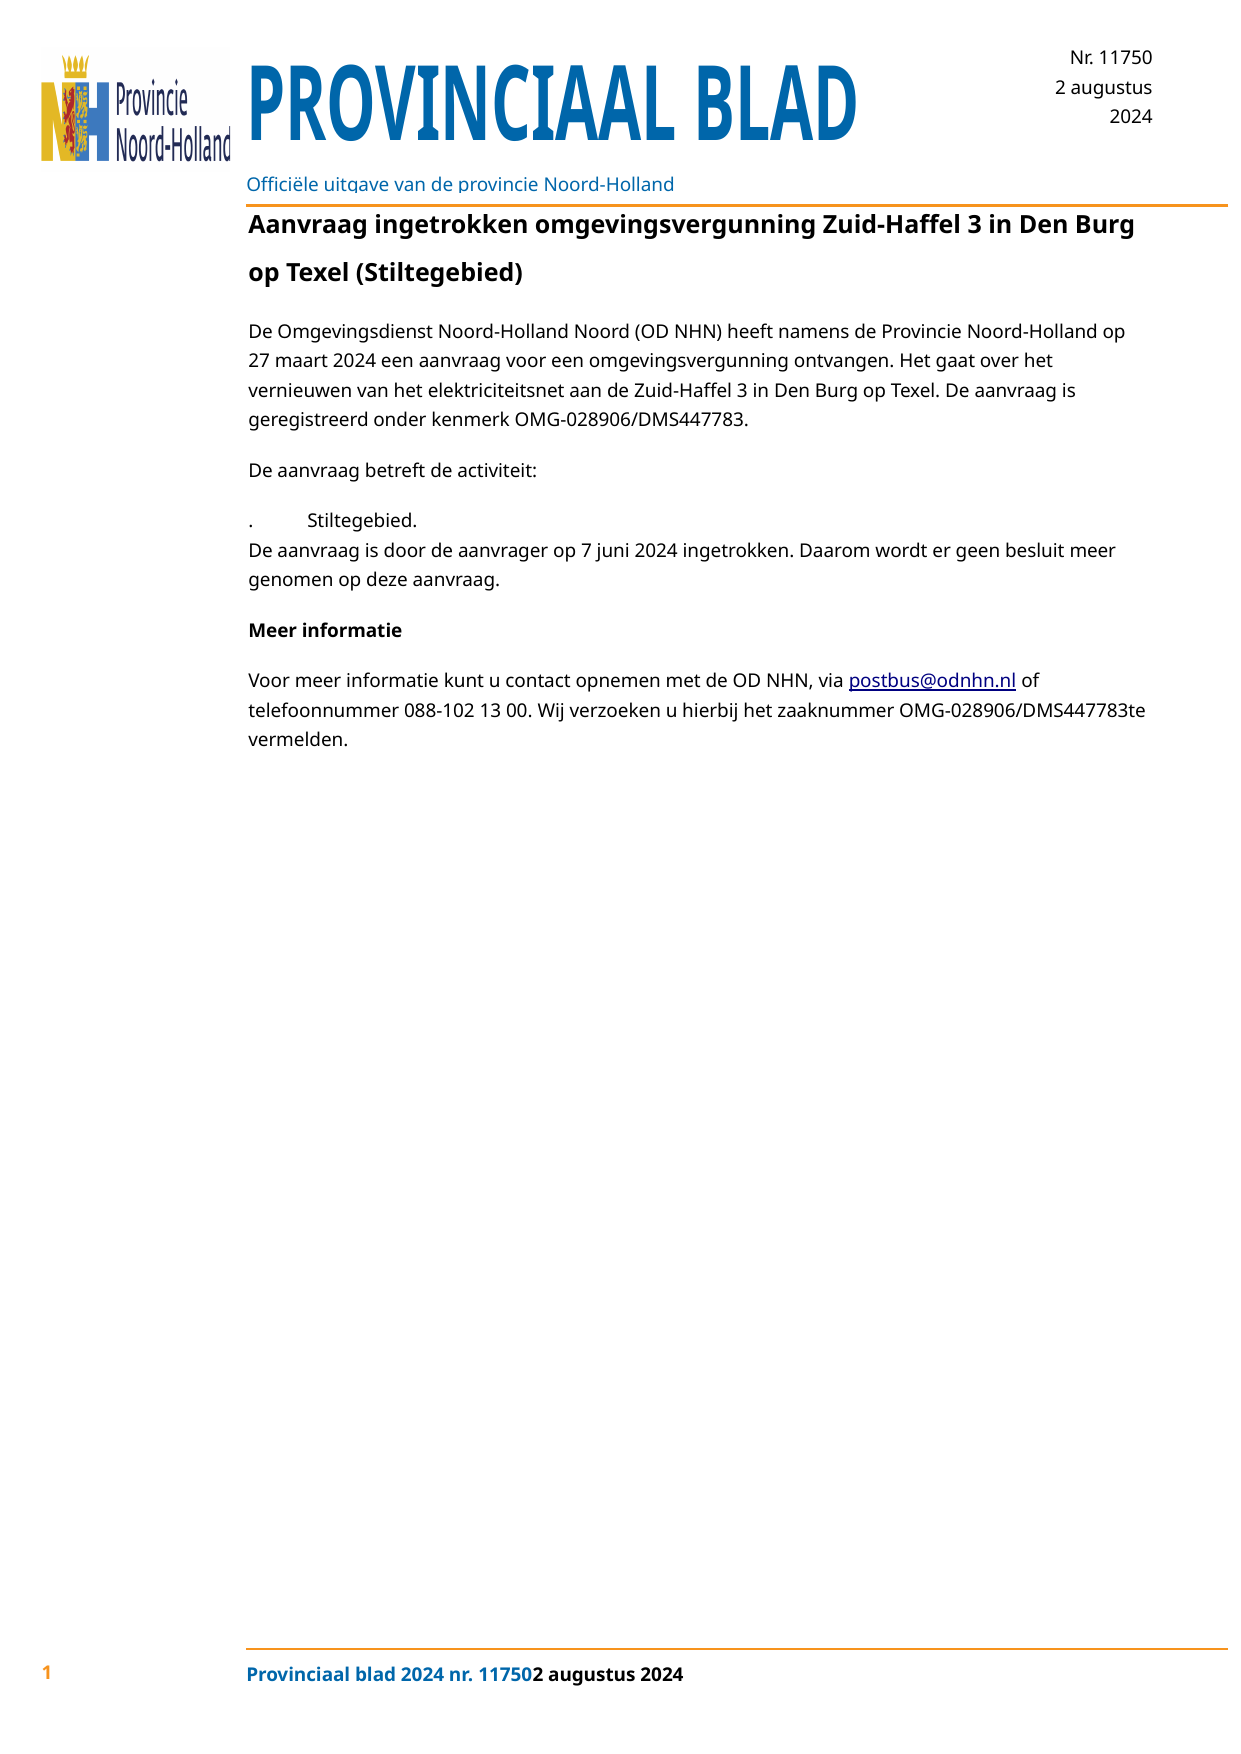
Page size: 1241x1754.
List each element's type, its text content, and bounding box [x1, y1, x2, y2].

text De aanvraag betreft de activiteit: [248, 457, 1152, 483]
text De aanvraag is door de aanvrager op 7 juni 2024 ingetrokken. Daarom wordt er geen besluit meer genomen op deze aanvraag. [248, 537, 1152, 592]
picture [41, 47, 231, 172]
text Aanvraag ingetrokken omgevingsvergunning Zuid-Haffel 3 in Den Burg op Texel (Stiltegebied) [248, 207, 1152, 288]
text De Omgevingsdienst Noord-Holland Noord (OD NHN) heeft namens de Provincie Noord-Holland op 27 maart 2024 een aanvraag voor een omgevingsvergunning ontvangen. Het gaat over het vernieuwen van het elektriciteitsnet aan de Zuid-Haffel 3 in Den Burg op Texel. De aanvraag is geregistreerd onder kenmerk OMG-028906/DMS447783. [248, 318, 1152, 432]
list Stiltegebied. [248, 507, 1152, 533]
text Meer informatie [248, 617, 1152, 643]
text Voor meer informatie kunt u contact opnemen met de OD NHN, via postbus@odnhn.nl of telefoonnummer 088-102 13 00. Wij verzoeken u hierbij het zaaknummer OMG-028906/DMS447783te vermelden. [248, 667, 1152, 752]
